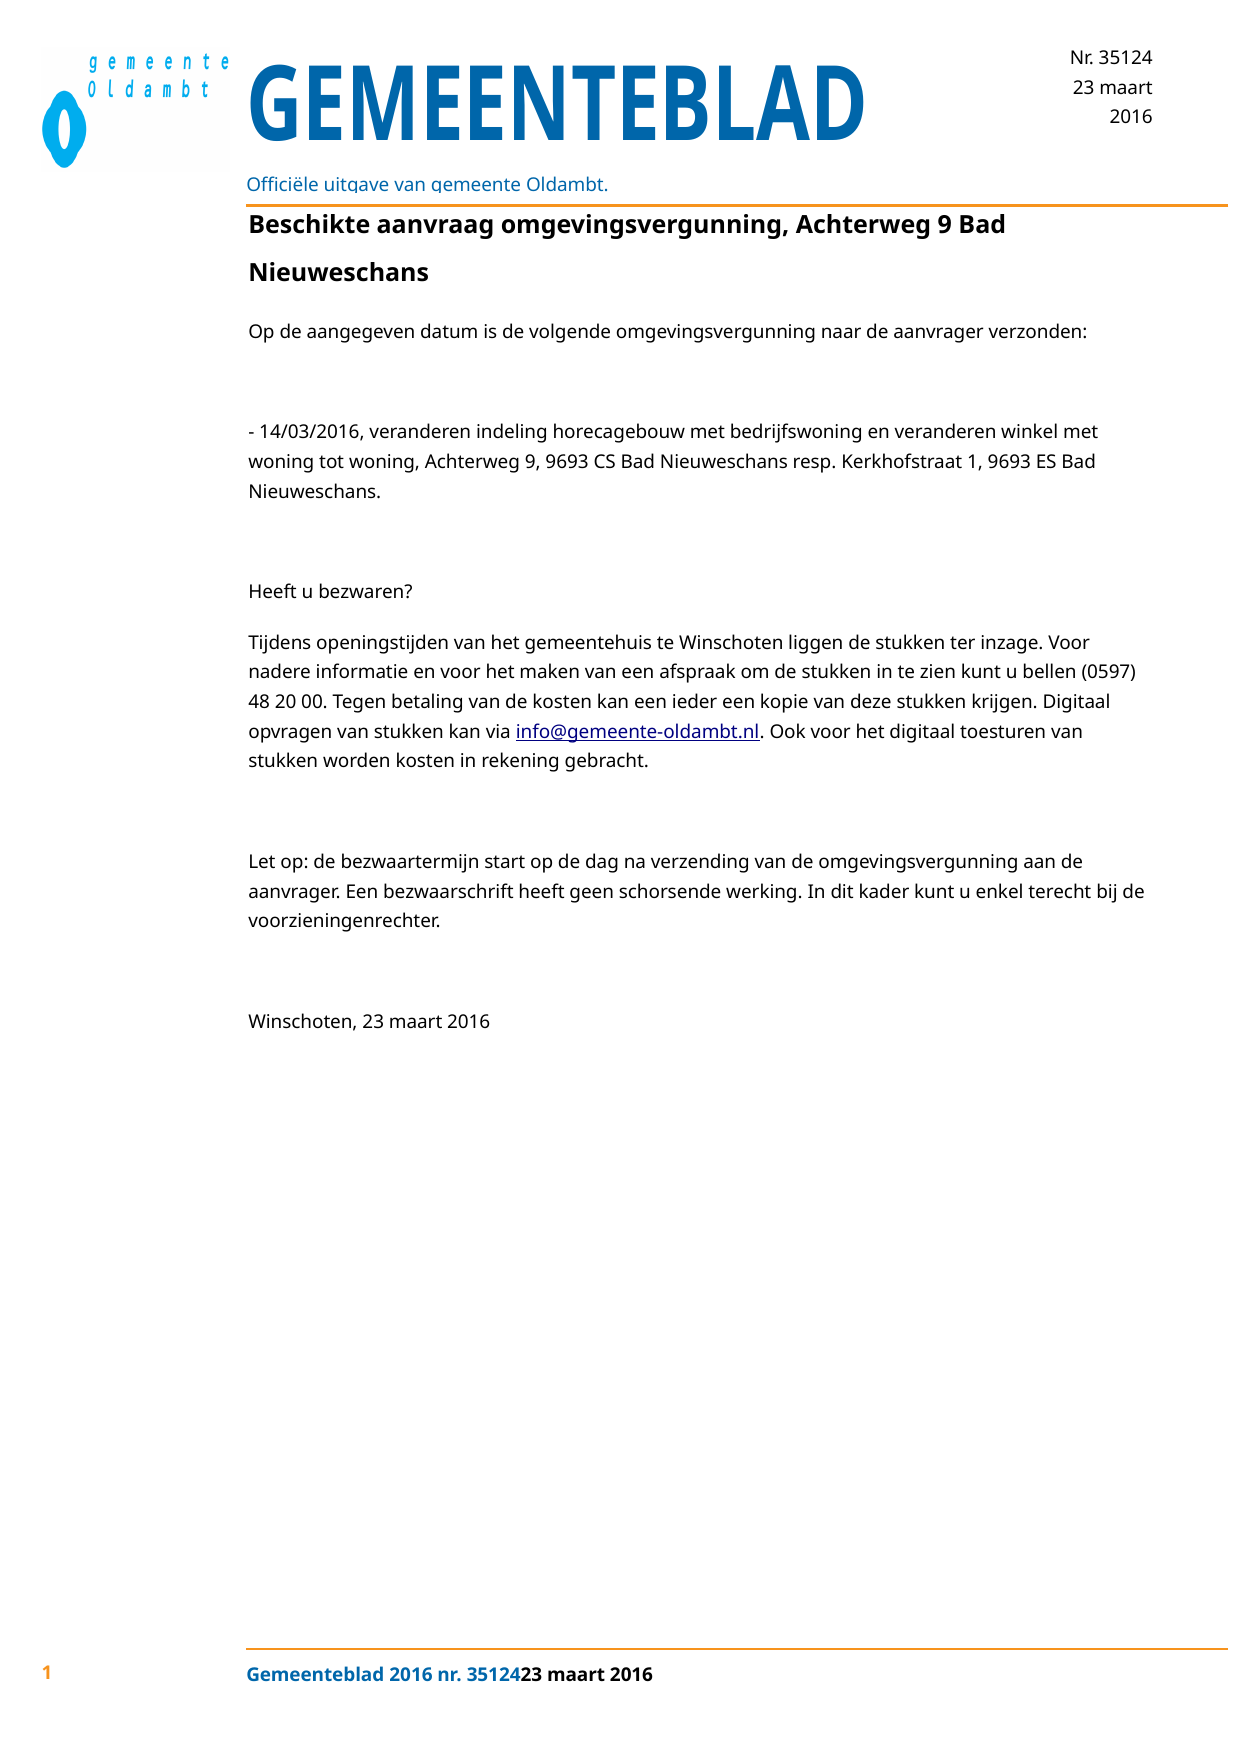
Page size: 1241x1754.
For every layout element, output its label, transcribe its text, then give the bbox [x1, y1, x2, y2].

text Let op: de bezwaartermijn start op de dag na verzending van de omgevingsvergunning aan de aanvrager. Een bezwaarschrift heeft geen schorsende werking. In dit kader kunt u enkel terecht bij de voorzieningenrechter. [248, 848, 1152, 933]
text - 14/03/2016, veranderen indeling horecagebouw met bedrijfswoning en veranderen winkel met woning tot woning, Achterweg 9, 9693 CS Bad Nieuweschans resp. Kerkhofstraat 1, 9693 ES Bad Nieuweschans. [248, 419, 1152, 504]
text Op de aangegeven datum is de volgende omgevingsvergunning naar de aanvrager verzonden: [248, 318, 1152, 344]
text Winschoten, 23 maart 2016 [248, 1008, 1152, 1034]
text Heeft u bezwaren? [248, 579, 1152, 604]
text Beschikte aanvraag omgevingsvergunning, Achterweg 9 Bad Nieuweschans [248, 207, 1152, 288]
text Tijdens openingstijden van het gemeentehuis te Winschoten liggen de stukken ter inzage. Voor nadere informatie en voor het maken van een afspraak om de stukken in te zien kunt u bellen (0597) 48 20 00. Tegen betaling van de kosten kan een ieder een kopie van deze stukken krijgen. Digitaal opvragen van stukken kan via info@gemeente-oldambt.nl. Ook voor het digitaal toesturen van stukken worden kosten in rekening gebracht. [248, 629, 1152, 773]
picture [41, 47, 231, 172]
